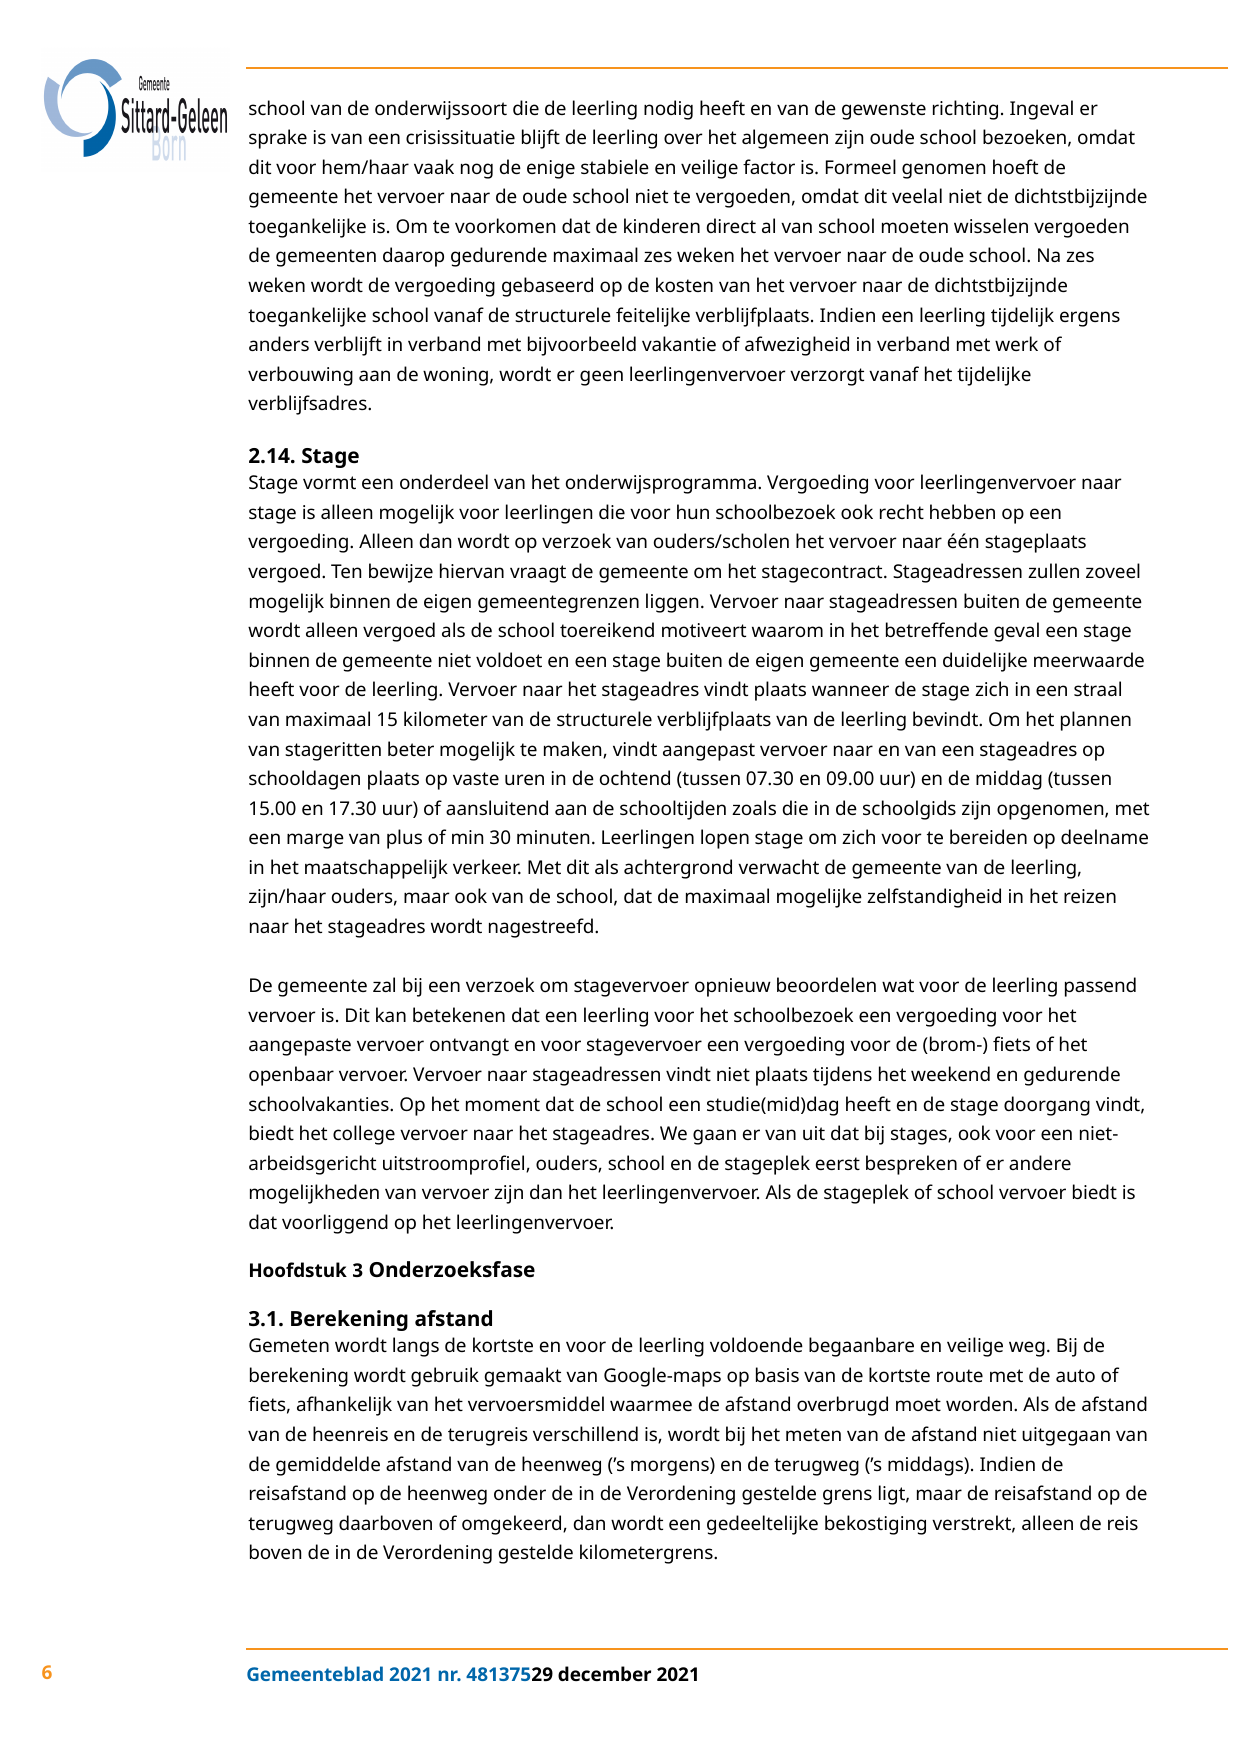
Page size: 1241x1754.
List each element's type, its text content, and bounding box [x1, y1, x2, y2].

text Gemeten wordt langs de kortste en voor de leerling voldoende begaanbare en veilige weg. Bij de berekening wordt gebruik gemaakt van Google-maps op basis van de kortste route met de auto of fiets, afhankelijk van het vervoersmiddel waarmee de afstand overbrugd moet worden. Als de afstand van de heenreis en de terugreis verschillend is, wordt bij het meten van de afstand niet uitgegaan van de gemiddelde afstand van de heenweg (’s morgens) en de terugweg (’s middags). Indien de reisafstand op de heenweg onder de in de Verordening gestelde grens ligt, maar de reisafstand op de terugweg daarboven of omgekeerd, dan wordt een gedeeltelijke bekostiging verstrekt, alleen de reis boven de in de Verordening gestelde kilometergrens. [248, 1332, 1152, 1565]
text De gemeente zal bij een verzoek om stagevervoer opnieuw beoordelen wat voor de leerling passend vervoer is. Dit kan betekenen dat een leerling voor het schoolbezoek een vergoeding voor het aangepaste vervoer ontvangt en voor stagevervoer een vergoeding voor de (brom-) fiets of het openbaar vervoer. Vervoer naar stageadressen vindt niet plaats tijdens het weekend en gedurende schoolvakanties. Op het moment dat de school een studie(mid)dag heeft en de stage doorgang vindt, biedt het college vervoer naar het stageadres. We gaan er van uit dat bij stages, ook voor een niet-arbeidsgericht uitstroomprofiel, ouders, school en de stageplek eerst bespreken of er andere mogelijkheden van vervoer zijn dan het leerlingenvervoer. Als de stageplek of school vervoer biedt is dat voorliggend op het leerlingenvervoer. [248, 972, 1152, 1235]
text 2.14. Stage [248, 441, 1152, 469]
text Stage vormt een onderdeel van het onderwijsprogramma. Vergoeding voor leerlingenvervoer naar stage is alleen mogelijk voor leerlingen die voor hun schoolbezoek ook recht hebben op een vergoeding. Alleen dan wordt op verzoek van ouders/scholen het vervoer naar één stageplaats vergoed. Ten bewijze hiervan vraagt de gemeente om het stagecontract. Stageadressen zullen zoveel mogelijk binnen de eigen gemeentegrenzen liggen. Vervoer naar stageadressen buiten de gemeente wordt alleen vergoed als de school toereikend motiveert waarom in het betreffende geval een stage binnen de gemeente niet voldoet en een stage buiten de eigen gemeente een duidelijke meerwaarde heeft voor de leerling. Vervoer naar het stageadres vindt plaats wanneer de stage zich in een straal van maximaal 15 kilometer van de structurele verblijfplaats van de leerling bevindt. Om het plannen van stageritten beter mogelijk te maken, vindt aangepast vervoer naar en van een stageadres op schooldagen plaats op vaste uren in de ochtend (tussen 07.30 en 09.00 uur) en de middag (tussen 15.00 en 17.30 uur) of aansluitend aan de schooltijden zoals die in de schoolgids zijn opgenomen, met een marge van plus of min 30 minuten. Leerlingen lopen stage om zich voor te bereiden op deelname in het maatschappelijk verkeer. Met dit als achtergrond verwacht de gemeente van de leerling, zijn/haar ouders, maar ook van de school, dat de maximaal mogelijke zelfstandigheid in het reizen naar het stageadres wordt nagestreefd. [248, 469, 1152, 939]
text school van de onderwijssoort die de leerling nodig heeft en van de gewenste richting. Ingeval er sprake is van een crisissituatie blijft de leerling over het algemeen zijn oude school bezoeken, omdat dit voor hem/haar vaak nog de enige stabiele en veilige factor is. Formeel genomen hoeft de gemeente het vervoer naar de oude school niet te vergoeden, omdat dit veelal niet de dichtstbijzijnde toegankelijke is. Om te voorkomen dat de kinderen direct al van school moeten wisselen vergoeden de gemeenten daarop gedurende maximaal zes weken het vervoer naar de oude school. Na zes weken wordt de vergoeding gebaseerd op de kosten van het vervoer naar de dichtstbijzijnde toegankelijke school vanaf de structurele feitelijke verblijfplaats. Indien een leerling tijdelijk ergens anders verblijft in verband met bijvoorbeeld vakantie of afwezigheid in verband met werk of verbouwing aan de woning, wordt er geen leerlingenvervoer verzorgt vanaf het tijdelijke verblijfsadres. [248, 95, 1152, 416]
text Hoofdstuk 3 Onderzoeksfase [248, 1255, 1152, 1283]
text 3.1. Berekening afstand [248, 1304, 1152, 1332]
picture [41, 47, 231, 172]
